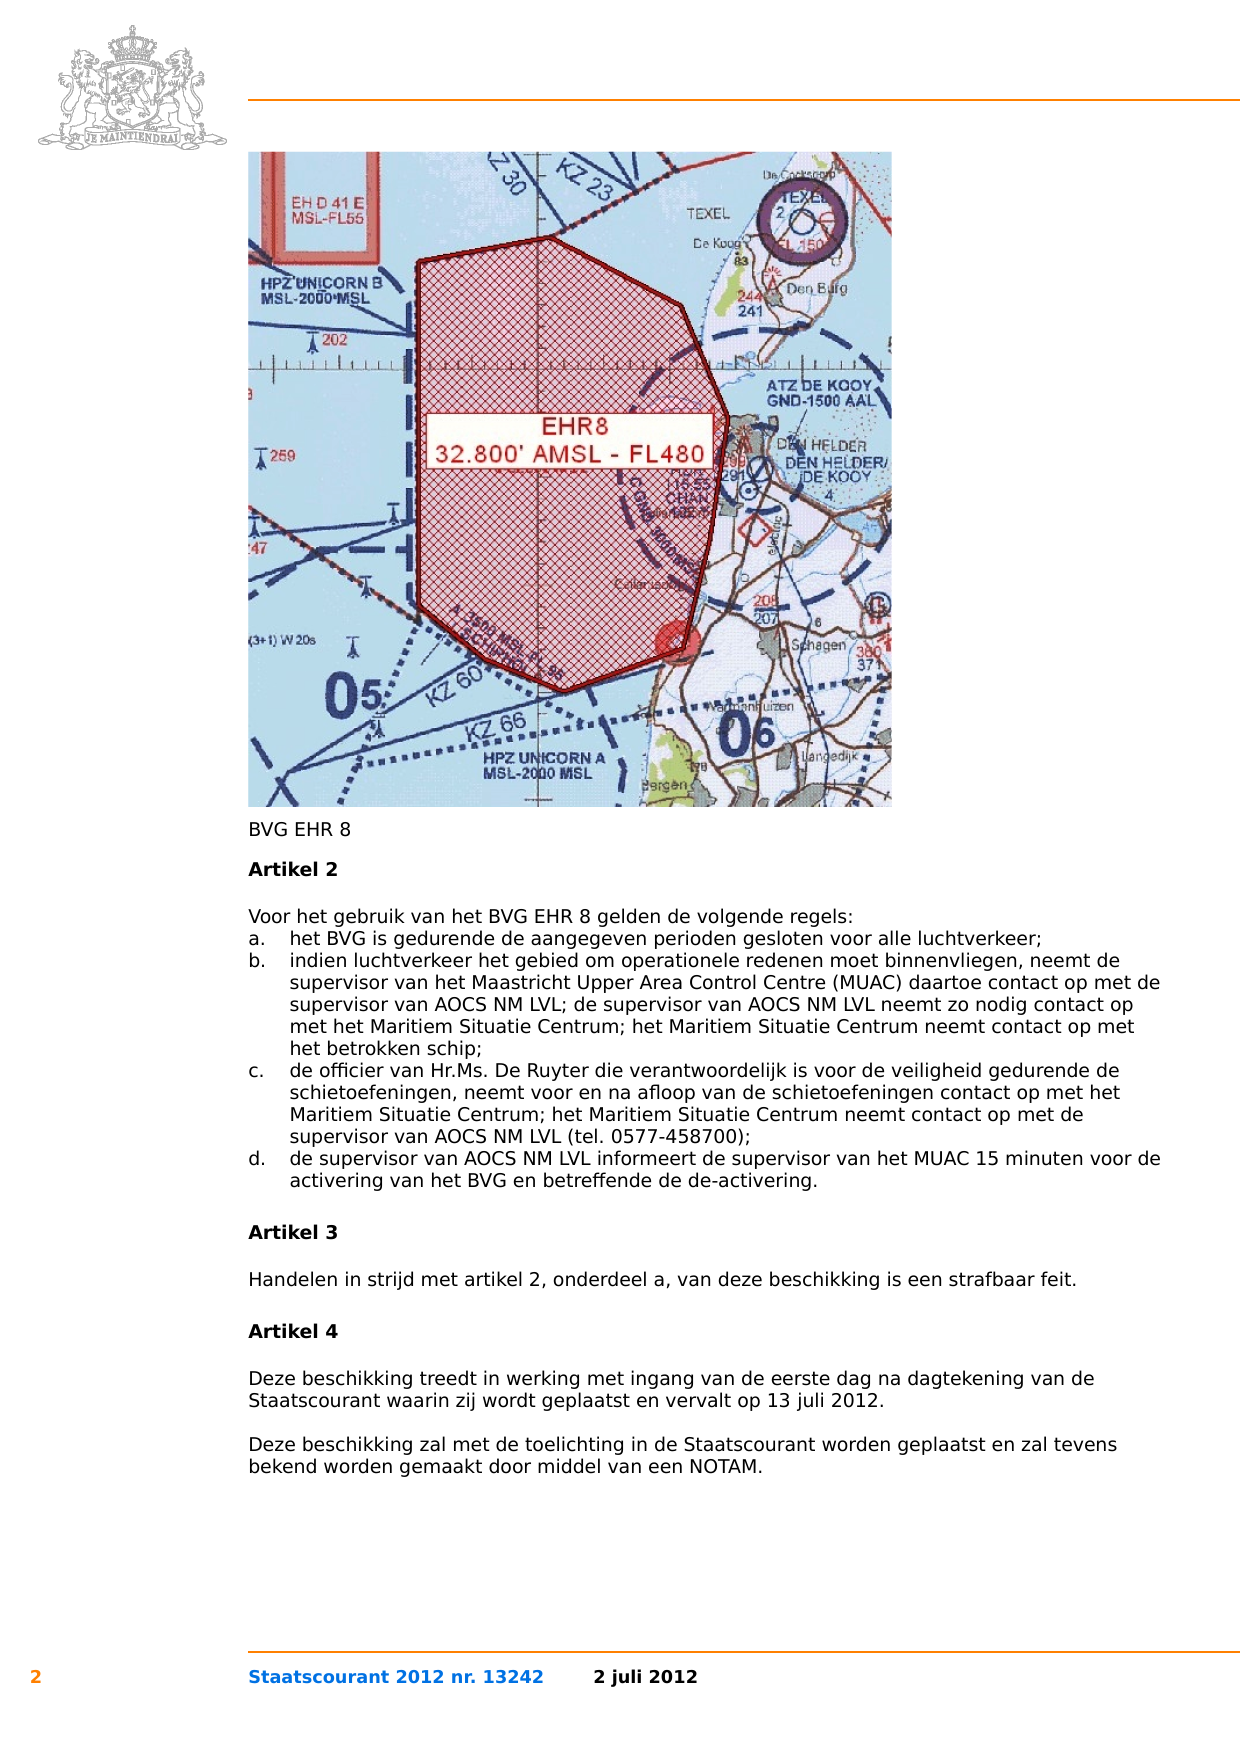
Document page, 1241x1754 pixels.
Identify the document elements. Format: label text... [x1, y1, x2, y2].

text a. het BVG is gedurende de aangegeven perioden gesloten voor alle luchtverkeer; [248, 928, 1163, 950]
text Handelen in strijd met artikel 2, onderdeel a, van deze beschikking is een strafbaar feit. [248, 1269, 1163, 1291]
text b. indien luchtverkeer het gebied om operationele redenen moet binnenvliegen, neemt de supervisor van het Maastricht Upper Area Control Centre (MUAC) daartoe contact op met de supervisor van AOCS NM LVL; de supervisor van AOCS NM LVL neemt zo nodig contact op met het Maritiem Situatie Centrum; het Maritiem Situatie Centrum neemt contact op met het betrokken schip; [248, 950, 1163, 1060]
picture [248, 151, 892, 807]
text Deze beschikking zal met de toelichting in de Staatscourant worden geplaatst en zal tevens bekend worden gemaakt door middel van een NOTAM. [248, 1434, 1163, 1478]
subtitle Artikel 4 [248, 1321, 1163, 1343]
text c. de officier van Hr.Ms. De Ruyter die verantwoordelijk is voor de veiligheid gedurende de schietoefeningen, neemt voor en na afloop van de schietoefeningen contact op met het Maritiem Situatie Centrum; het Maritiem Situatie Centrum neemt contact op met de supervisor van AOCS NM LVL (tel. 0577-458700); [248, 1060, 1163, 1148]
text Deze beschikking treedt in werking met ingang van de eerste dag na dagtekening van de Staatscourant waarin zij wordt geplaatst en vervalt op 13 juli 2012. [248, 1368, 1163, 1412]
picture [38, 25, 227, 150]
text BVG EHR 8 [248, 819, 892, 841]
subtitle Artikel 3 [248, 1222, 1163, 1244]
text Voor het gebruik van het BVG EHR 8 gelden de volgende regels: [248, 906, 1163, 928]
text d. de supervisor van AOCS NM LVL informeert de supervisor van het MUAC 15 minuten voor de activering van het BVG en betreffende de de-activering. [248, 1148, 1163, 1192]
subtitle Artikel 2 [248, 859, 1163, 881]
